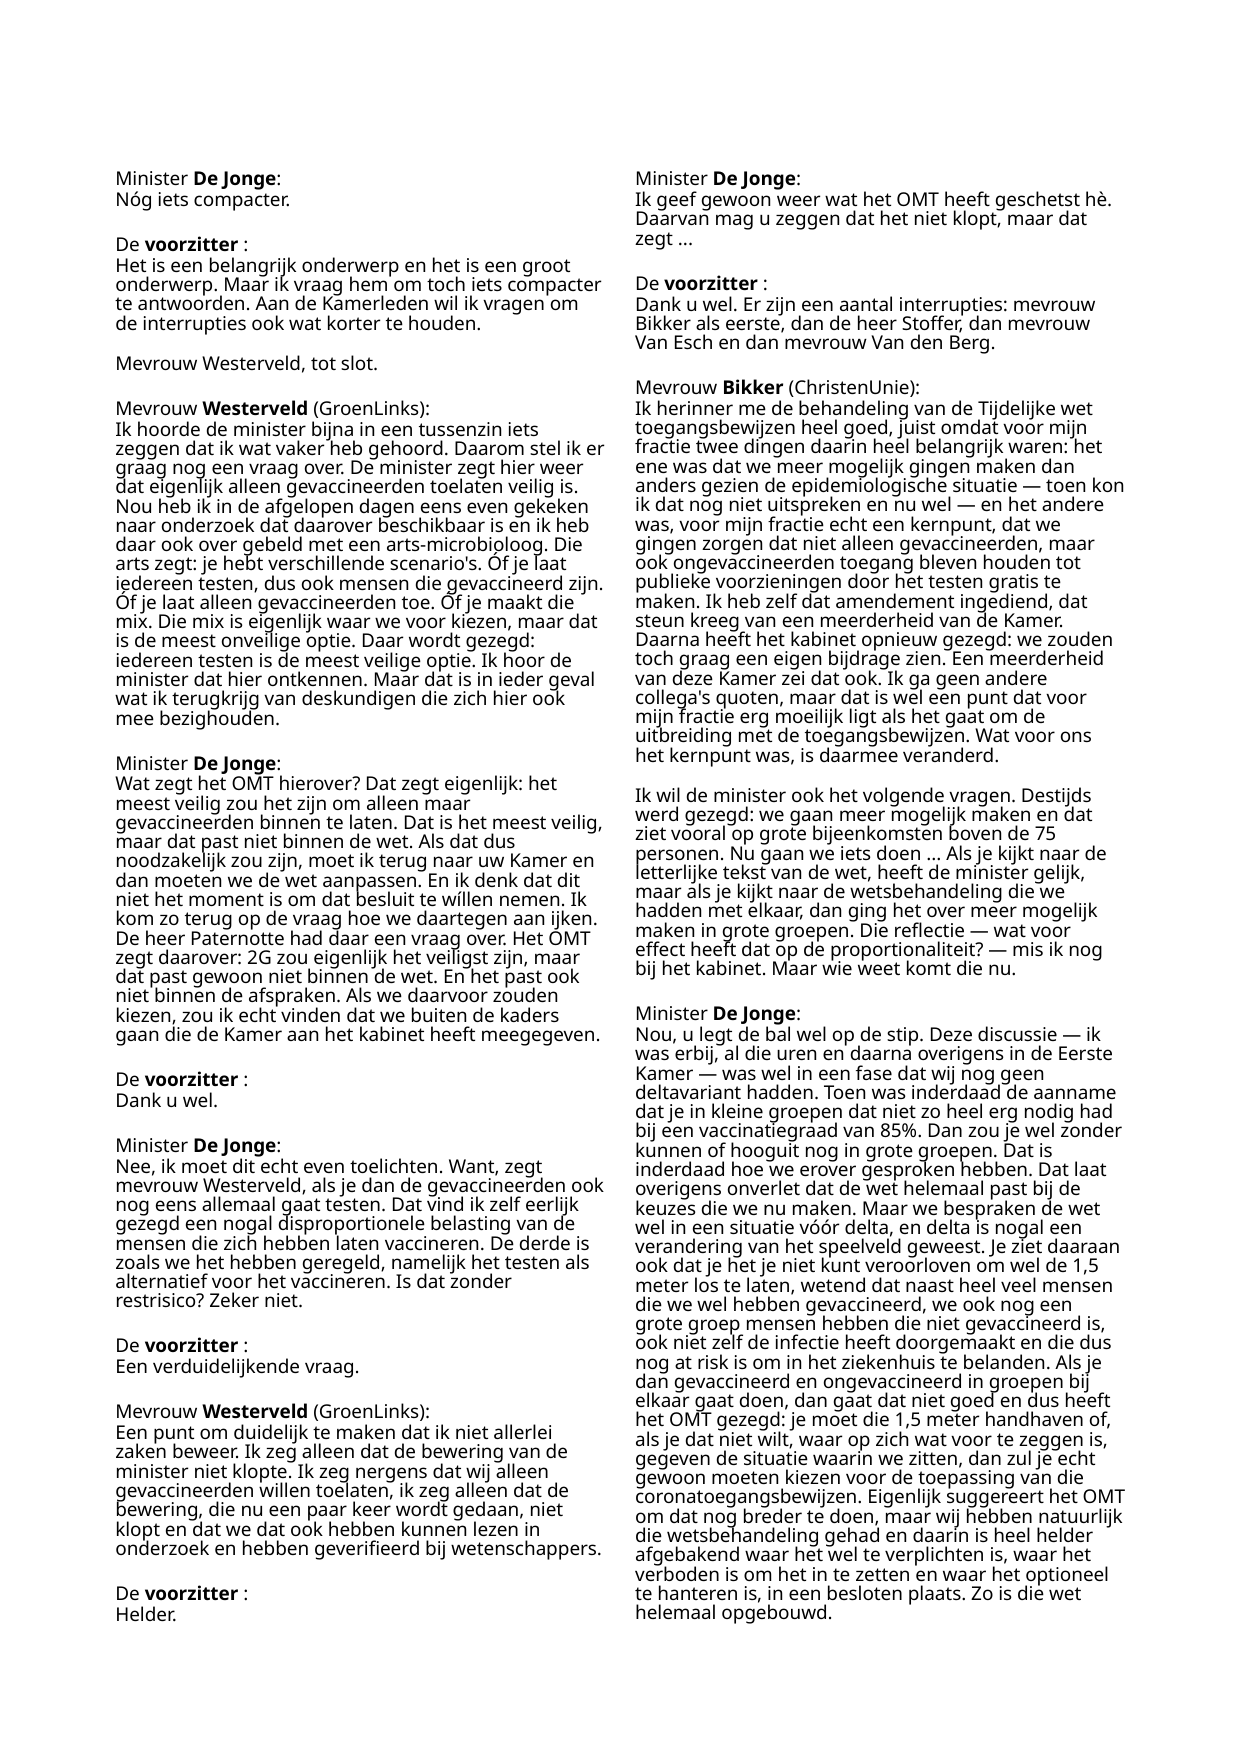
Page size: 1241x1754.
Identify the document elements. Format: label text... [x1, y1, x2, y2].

text De voorzitter : [115, 1066, 605, 1092]
text Minister De Jonge: [635, 1000, 1125, 1026]
text Een verduidelijkende vraag. [115, 1358, 605, 1378]
text Ik geef gewoon weer wat het OMT heeft geschetst hè. Daarvan mag u zeggen dat het niet klopt, maar dat zegt ... [635, 191, 1125, 249]
text Nóg iets compacter. [115, 191, 605, 210]
text Ik hoorde de minister bijna in een tussenzin iets zeggen dat ik wat vaker heb gehoord. Daarom stel ik er graag nog een vraag over. De minister zegt hier weer dat eigenlijk alleen gevaccineerden toelaten veilig is. Nou heb ik in de afgelopen dagen eens even gekeken naar onderzoek dat daarover beschikbaar is en ik heb daar ook over gebeld met een arts-microbioloog. Die arts zegt: je hebt verschillende scenario's. Óf je laat iedereen testen, dus ook mensen die gevaccineerd zijn. Óf je laat alleen gevaccineerden toe. Óf je maakt die mix. Die mix is eigenlijk waar we voor kiezen, maar dat is de meest onveilige optie. Daar wordt gezegd: iedereen testen is de meest veilige optie. Ik hoor de minister dat hier ontkennen. Maar dat is in ieder geval wat ik terugkrijg van deskundigen die zich hier ook mee bezighouden. [115, 421, 605, 729]
text Nee, ik moet dit echt even toelichten. Want, zegt mevrouw Westerveld, als je dan de gevaccineerden ook nog eens allemaal gaat testen. Dat vind ik zelf eerlijk gezegd een nogal disproportionele belasting van de mensen die zich hebben laten vaccineren. De derde is zoals we het hebben geregeld, namelijk het testen als alternatief voor het vaccineren. Is dat zonder restrisico? Zeker niet. [115, 1158, 605, 1312]
text Nou, u legt de bal wel op de stip. Deze discussie — ik was erbij, al die uren en daarna overigens in de Eerste Kamer — was wel in een fase dat wij nog geen deltavariant hadden. Toen was inderdaad de aanname dat je in kleine groepen dat niet zo heel erg nodig had bij een vaccinatiegraad van 85%. Dan zou je wel zonder kunnen of hooguit nog in grote groepen. Dat is inderdaad hoe we erover gesproken hebben. Dat laat overigens onverlet dat de wet helemaal past bij de keuzes die we nu maken. Maar we bespraken de wet wel in een situatie vóór delta, en delta is nogal een verandering van het speelveld geweest. Je ziet daaraan ook dat je het je niet kunt veroorloven om wel de 1,5 meter los te laten, wetend dat naast heel veel mensen die we wel hebben gevaccineerd, we ook nog een grote groep mensen hebben die niet gevaccineerd is, ook niet zelf de infectie heeft doorgemaakt en die dus nog at risk is om in het ziekenhuis te belanden. Als je dan gevaccineerd en ongevaccineerd in groepen bij elkaar gaat doen, dan gaat dat niet goed en dus heeft het OMT gezegd: je moet die 1,5 meter handhaven of, als je dat niet wilt, waar op zich wat voor te zeggen is, gegeven de situatie waarin we zitten, dan zul je echt gewoon moeten kiezen voor de toepassing van die coronatoegangsbewijzen. Eigenlijk suggereert het OMT om dat nog breder te doen, maar wij hebben natuurlijk die wetsbehandeling gehad en daarin is heel helder afgebakend waar het wel te verplichten is, waar het verboden is om het in te zetten en waar het optioneel te hanteren is, in een besloten plaats. Zo is die wet helemaal opgebouwd. [635, 1026, 1125, 1623]
text De voorzitter : [115, 1580, 605, 1606]
text Mevrouw Westerveld (GroenLinks): [115, 1398, 605, 1424]
text Ik herinner me de behandeling van de Tijdelijke wet toegangsbewijzen heel goed, juist omdat voor mijn fractie twee dingen daarin heel belangrijk waren: het ene was dat we meer mogelijk gingen maken dan anders gezien de epidemiologische situatie — toen kon ik dat nog niet uitspreken en nu wel — en het andere was, voor mijn fractie echt een kernpunt, dat we gingen zorgen dat niet alleen gevaccineerden, maar ook ongevaccineerden toegang bleven houden tot publieke voorzieningen door het testen gratis te maken. Ik heb zelf dat amendement ingediend, dat steun kreeg van een meerderheid van de Kamer. Daarna heeft het kabinet opnieuw gezegd: we zouden toch graag een eigen bijdrage zien. Een meerderheid van deze Kamer zei dat ook. Ik ga geen andere collega's quoten, maar dat is wel een punt dat voor mijn fractie erg moeilijk ligt als het gaat om de uitbreiding met de toegangsbewijzen. Wat voor ons het kernpunt was, is daarmee veranderd. [635, 400, 1125, 766]
text Een punt om duidelijk te maken dat ik niet allerlei zaken beweer. Ik zeg alleen dat de bewering van de minister niet klopte. Ik zeg nergens dat wij alleen gevaccineerden willen toelaten, ik zeg alleen dat de bewering, die nu een paar keer wordt gedaan, niet klopt en dat we dat ook hebben kunnen lezen in onderzoek en hebben geverifieerd bij wetenschappers. [115, 1424, 605, 1559]
text Ik wil de minister ook het volgende vragen. Destijds werd gezegd: we gaan meer mogelijk maken en dat ziet vooral op grote bijeenkomsten boven de 75 personen. Nu gaan we iets doen ... Als je kijkt naar de letterlijke tekst van de wet, heeft de minister gelijk, maar als je kijkt naar de wetsbehandeling die we hadden met elkaar, dan ging het over meer mogelijk maken in grote groepen. Die reflectie — wat voor effect heeft dat op de proportionaliteit? — mis ik nog bij het kabinet. Maar wie weet komt die nu. [635, 787, 1125, 979]
text De voorzitter : [115, 231, 605, 257]
text Mevrouw Bikker (ChristenUnie): [635, 374, 1125, 400]
text Helder. [115, 1606, 605, 1625]
text Minister De Jonge: [115, 750, 605, 775]
text Minister De Jonge: [635, 165, 1125, 191]
text Het is een belangrijk onderwerp en het is een groot onderwerp. Maar ik vraag hem om toch iets compacter te antwoorden. Aan de Kamerleden wil ik vragen om de interrupties ook wat korter te houden. [115, 257, 605, 334]
text Minister De Jonge: [115, 165, 605, 191]
text Wat zegt het OMT hierover? Dat zegt eigenlijk: het meest veilig zou het zijn om alleen maar gevaccineerden binnen te laten. Dat is het meest veilig, maar dat past niet binnen de wet. Als dat dus noodzakelijk zou zijn, moet ik terug naar uw Kamer en dan moeten we de wet aanpassen. En ik denk dat dit niet het moment is om dat besluit te wíllen nemen. Ik kom zo terug op de vraag hoe we daartegen aan ijken. De heer Paternotte had daar een vraag over. Het OMT zegt daarover: 2G zou eigenlijk het veiligst zijn, maar dat past gewoon niet binnen de wet. En het past ook niet binnen de afspraken. Als we daarvoor zouden kiezen, zou ik echt vinden dat we buiten de kaders gaan die de Kamer aan het kabinet heeft meegegeven. [115, 775, 605, 1045]
text Dank u wel. Er zijn een aantal interrupties: mevrouw Bikker als eerste, dan de heer Stoffer, dan mevrouw Van Esch en dan mevrouw Van den Berg. [635, 296, 1125, 353]
text Minister De Jonge: [115, 1132, 605, 1158]
text De voorzitter : [635, 270, 1125, 296]
text Mevrouw Westerveld (GroenLinks): [115, 395, 605, 421]
text De voorzitter : [115, 1333, 605, 1358]
text Mevrouw Westerveld, tot slot. [115, 355, 605, 374]
text Dank u wel. [115, 1092, 605, 1111]
